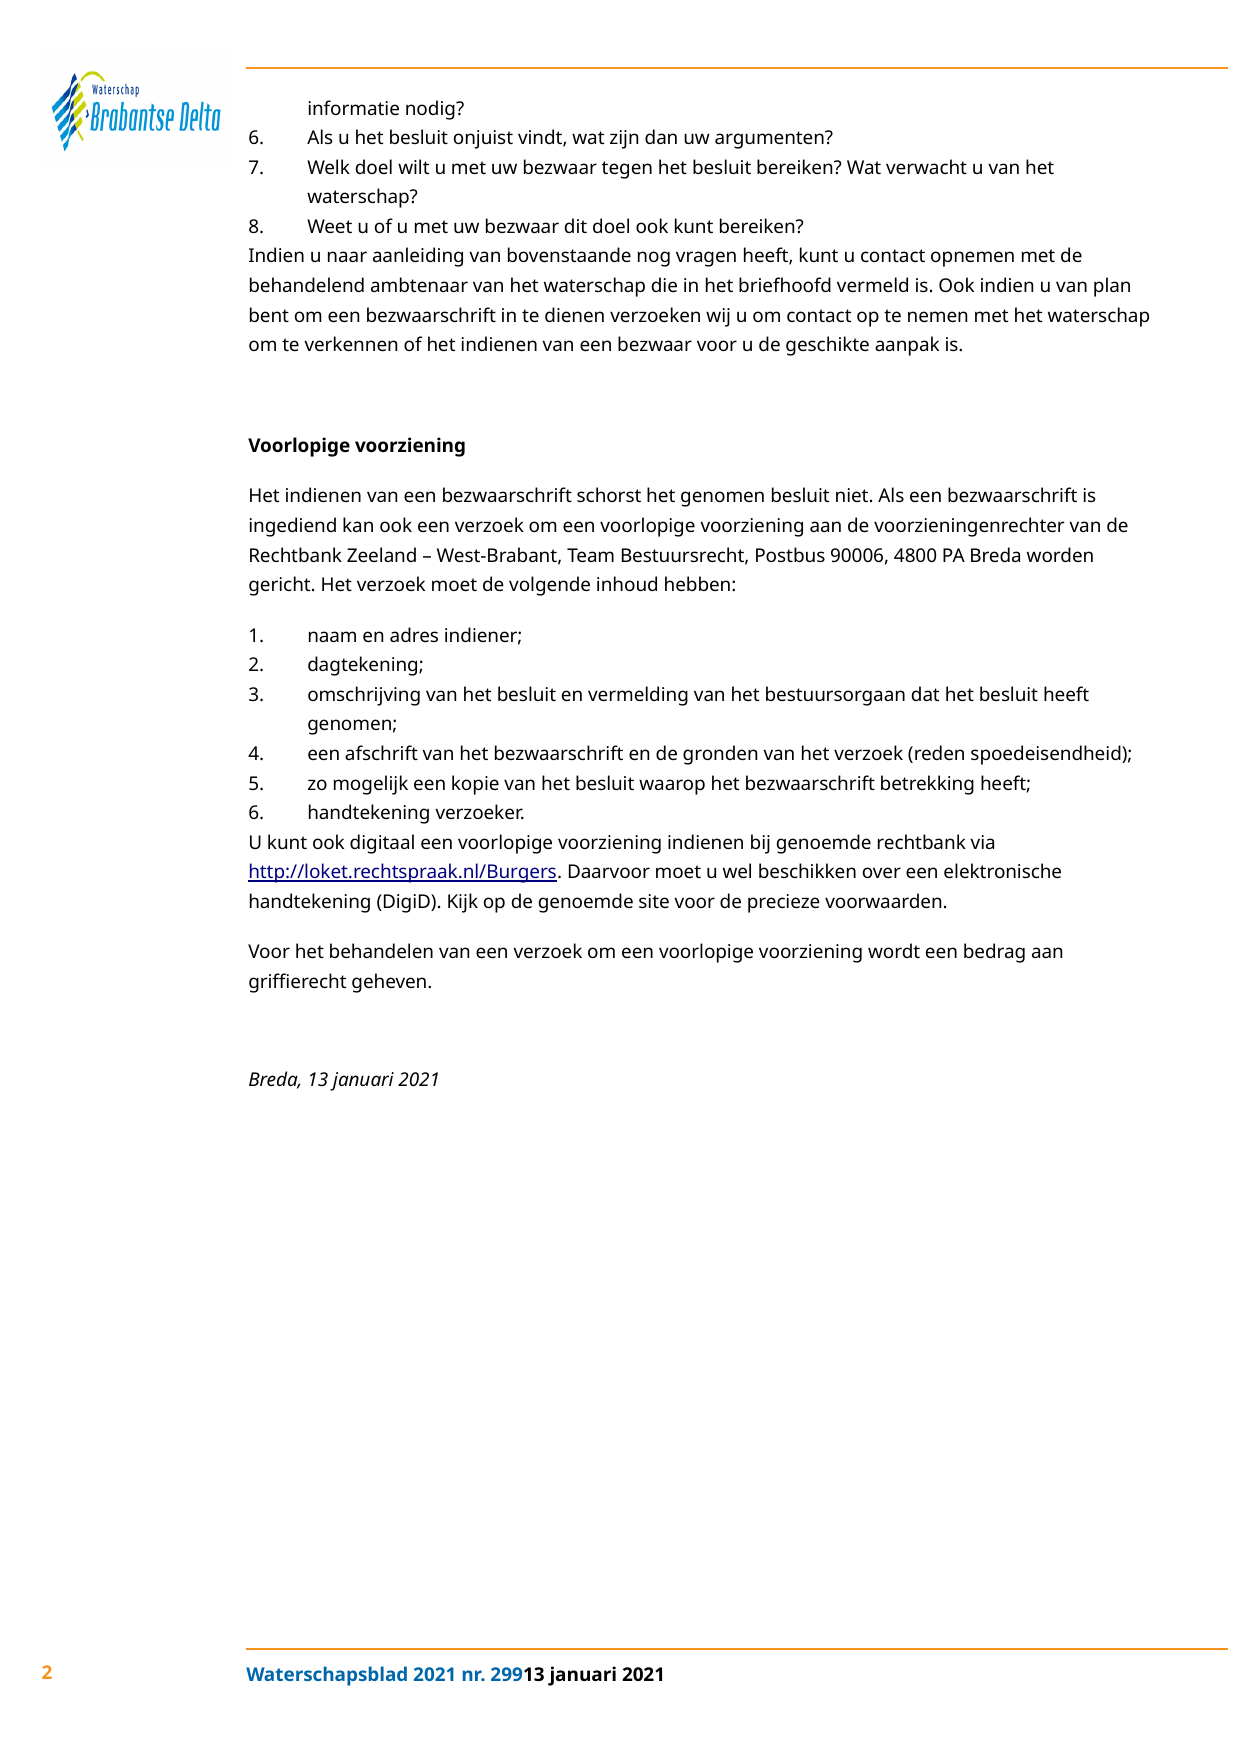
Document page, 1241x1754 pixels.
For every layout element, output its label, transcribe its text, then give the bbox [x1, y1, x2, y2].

list handtekening verzoeker. [248, 799, 1152, 825]
list Weet u of u met uw bezwaar dit doel ook kunt bereiken? [248, 213, 1152, 239]
text Het indienen van een bezwaarschrift schorst het genomen besluit niet. Als een bezwaarschrift is ingediend kan ook een verzoek om een voorlopige voorziening aan de voorzieningenrechter van de Rechtbank Zeeland – West-Brabant, Team Bestuursrecht, Postbus 90006, 4800 PA Breda worden gericht. Het verzoek moet de volgende inhoud hebben: [248, 483, 1152, 597]
text Voor het behandelen van een verzoek om een voorlopige voorziening wordt een bedrag aan griffierecht geheven. [248, 938, 1152, 994]
list dagtekening; [248, 651, 1152, 677]
list omschrijving van het besluit en vermelding van het bestuursorgaan dat het besluit heeft genomen; [248, 681, 1152, 736]
text Breda, 13 januari 2021 [248, 1066, 1152, 1092]
list een afschrift van het bezwaarschrift en de gronden van het verzoek (reden spoedeisendheid); [248, 740, 1152, 766]
text Voorlopige voorziening [248, 432, 1152, 458]
list zo mogelijk een kopie van het besluit waarop het bezwaarschrift betrekking heeft; [248, 770, 1152, 796]
list naam en adres indiener; [248, 622, 1152, 648]
list informatie nodig? [248, 95, 1152, 121]
text U kunt ook digitaal een voorlopige voorziening indienen bij genoemde rechtbank via http://loket.rechtspraak.nl/Burgers. Daarvoor moet u wel beschikken over een elektronische handtekening (DigiD). Kijk op de genoemde site voor de precieze voorwaarden. [248, 829, 1152, 914]
list Welk doel wilt u met uw bezwaar tegen het besluit bereiken? Wat verwacht u van het waterschap? [248, 154, 1152, 209]
list Als u het besluit onjuist vindt, wat zijn dan uw argumenten? [248, 124, 1152, 150]
picture [41, 47, 231, 172]
text Indien u naar aanleiding van bovenstaande nog vragen heeft, kunt u contact opnemen met de behandelend ambtenaar van het waterschap die in het briefhoofd vermeld is. Ook indien u van plan bent om een bezwaarschrift in te dienen verzoeken wij u om contact op te nemen met het waterschap om te verkennen of het indienen van een bezwaar voor u de geschikte aanpak is. [248, 243, 1152, 357]
